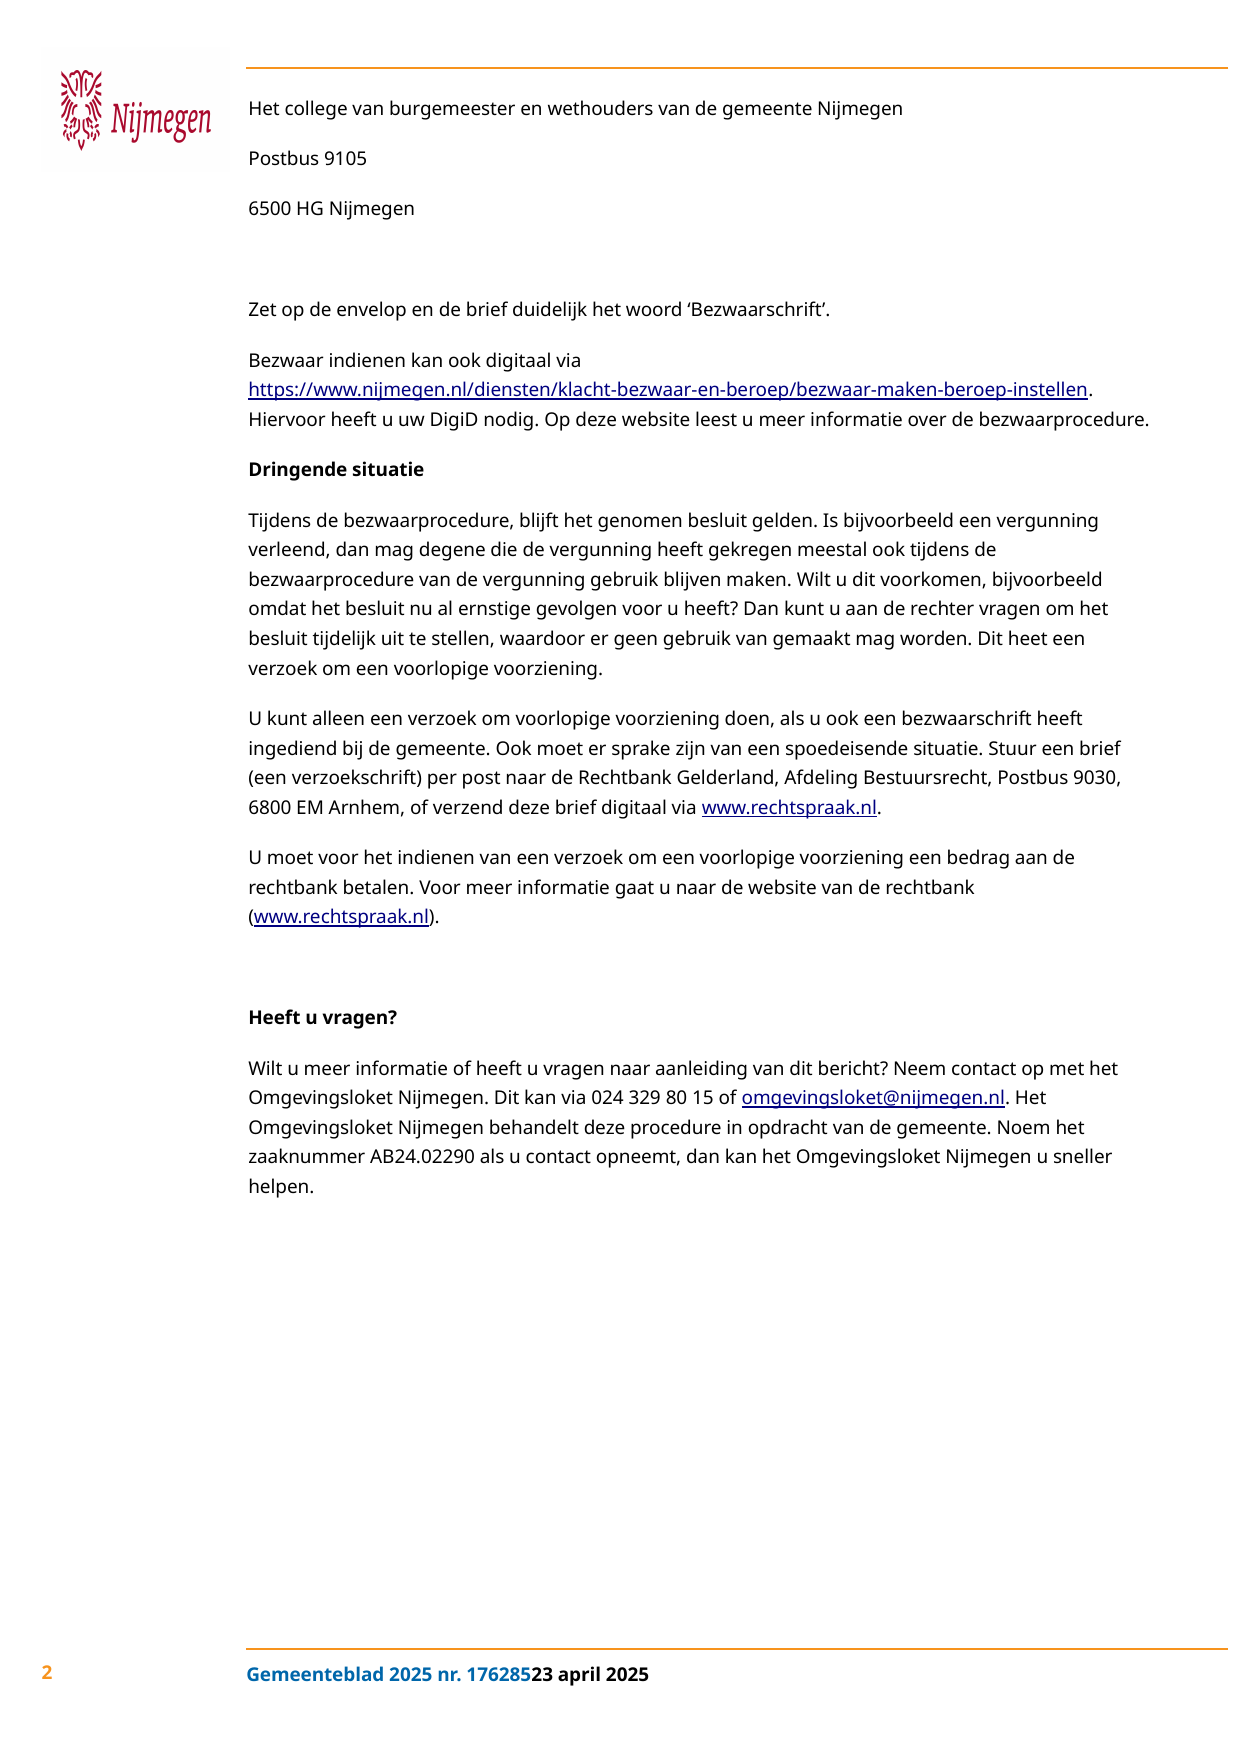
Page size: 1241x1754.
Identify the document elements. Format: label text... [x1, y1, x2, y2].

text Wilt u meer informatie of heeft u vragen naar aanleiding van dit bericht? Neem contact op met het Omgevingsloket Nijmegen. Dit kan via 024 329 80 15 of omgevingsloket@nijmegen.nl. Het Omgevingsloket Nijmegen behandelt deze procedure in opdracht van de gemeente. Noem het zaaknummer AB24.02290 als u contact opneemt, dan kan het Omgevingsloket Nijmegen u sneller helpen. [248, 1055, 1152, 1199]
text Zet op de envelop en de brief duidelijk het woord ‘Bezwaarschrift’. [248, 296, 1152, 322]
text 6500 HG Nijmegen [248, 196, 1152, 221]
text Het college van burgemeester en wethouders van de gemeente Nijmegen [248, 95, 1152, 121]
text U kunt alleen een verzoek om voorlopige voorziening doen, als u ook een bezwaarschrift heeft ingediend bij de gemeente. Ook moet er sprake zijn van een spoedeisende situatie. Stuur een brief (een verzoekschrift) per post naar de Rechtbank Gelderland, Afdeling Bestuursrecht, Postbus 9030, 6800 EM Arnhem, of verzend deze brief digitaal via www.rechtspraak.nl. [248, 705, 1152, 820]
text U moet voor het indienen van een verzoek om een voorlopige voorziening een bedrag aan de rechtbank betalen. Voor meer informatie gaat u naar de website van de rechtbank (www.rechtspraak.nl). [248, 844, 1152, 929]
picture [41, 47, 231, 172]
text Dringende situatie [248, 456, 1152, 482]
text Postbus 9105 [248, 145, 1152, 171]
text Heeft u vragen? [248, 1004, 1152, 1030]
text Tijdens de bezwaarprocedure, blijft het genomen besluit gelden. Is bijvoorbeeld een vergunning verleend, dan mag degene die de vergunning heeft gekregen meestal ook tijdens de bezwaarprocedure van de vergunning gebruik blijven maken. Wilt u dit voorkomen, bijvoorbeeld omdat het besluit nu al ernstige gevolgen voor u heeft? Dan kunt u aan de rechter vragen om het besluit tijdelijk uit te stellen, waardoor er geen gebruik van gemaakt mag worden. Dit heet een verzoek om een voorlopige voorziening. [248, 507, 1152, 681]
text Bezwaar indienen kan ook digitaal via https://www.nijmegen.nl/diensten/klacht-bezwaar-en-beroep/bezwaar-maken-beroep-instellen. Hiervoor heeft u uw DigiD nodig. Op deze website leest u meer informatie over de bezwaarprocedure. [248, 347, 1152, 432]
